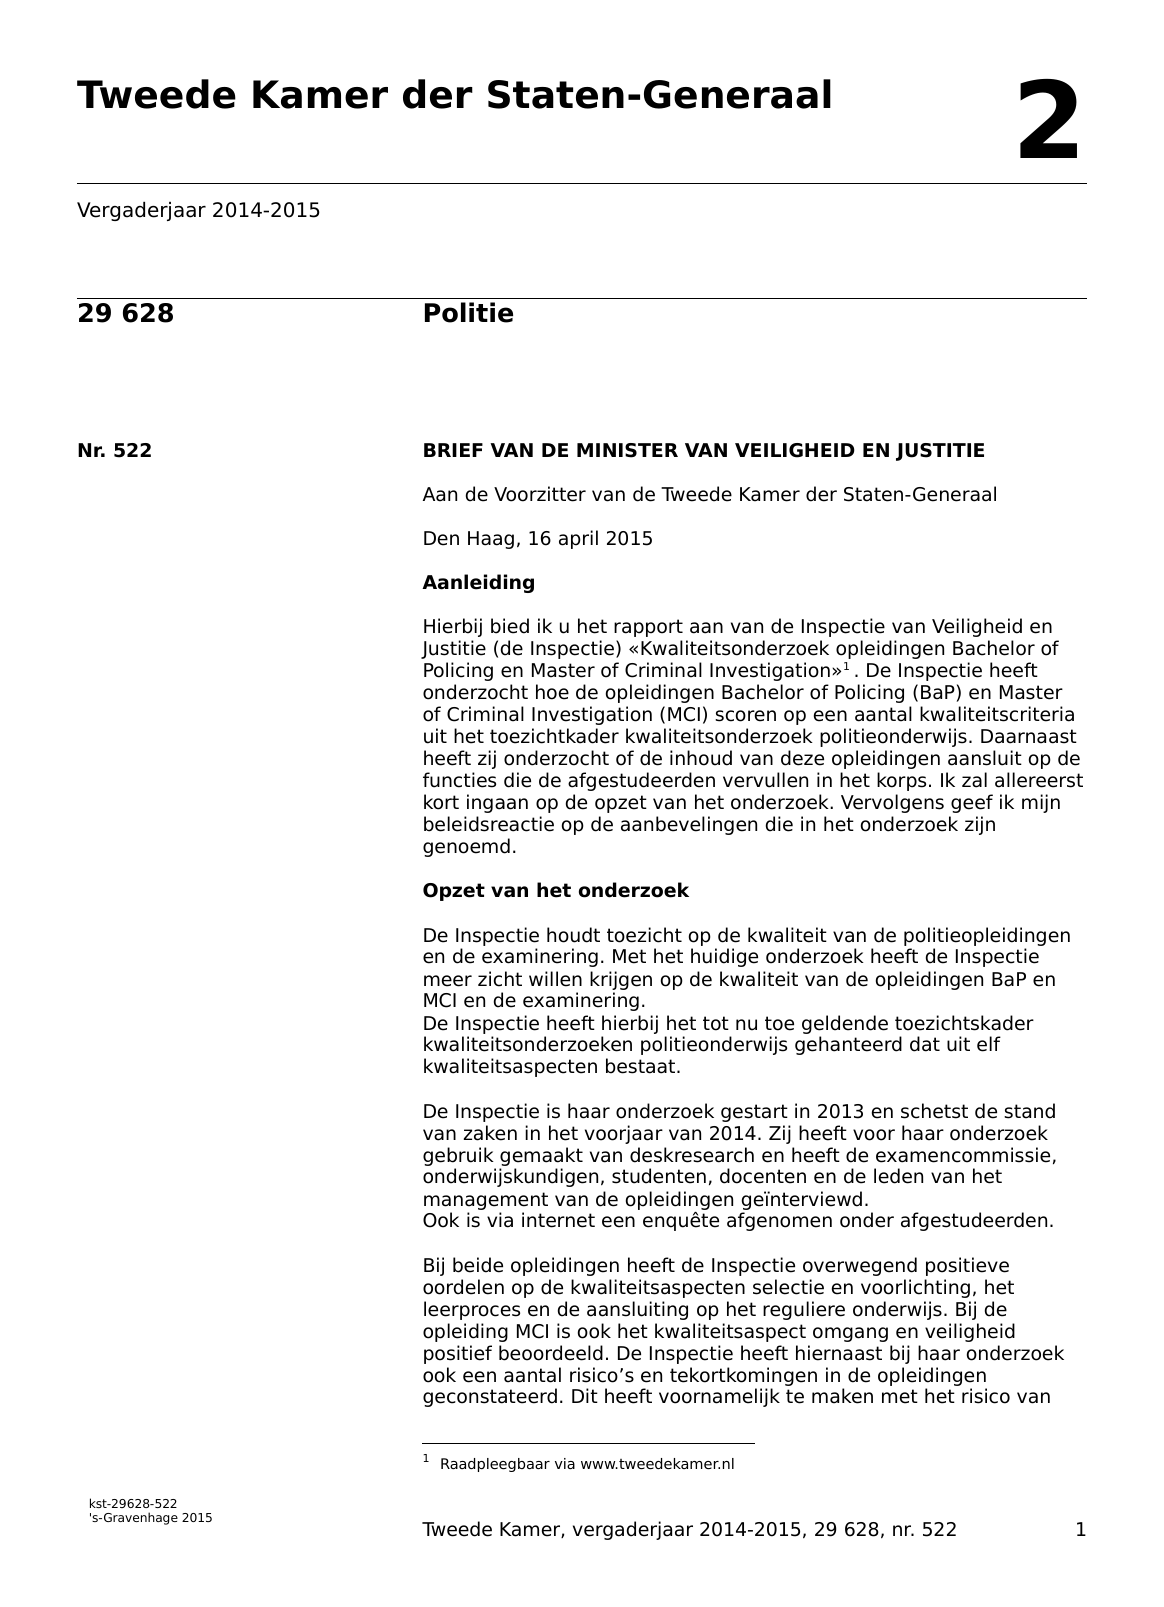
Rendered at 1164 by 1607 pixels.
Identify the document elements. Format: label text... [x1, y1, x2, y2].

text kst-29628-522 [88, 1497, 323, 1511]
text Bij beide opleidingen heeft de Inspectie overwegend positieve oordelen op de kwaliteitsaspecten selectie en voorlichting, het leerproces en de aansluiting op het reguliere onderwijs. Bij de opleiding MCI is ook het kwaliteitsaspect omgang en veiligheid positief beoordeeld. De Inspectie heeft hiernaast bij haar onderzoek ook een aantal risico’s en tekortkomingen in de opleidingen geconstateerd. Dit heeft voornamelijk te maken met het risico van [422, 1254, 1087, 1408]
table_header Tweede Kamer der Staten-Generaal [77, 59, 886, 183]
subtitle Aanleiding [422, 572, 1087, 594]
text Ook is via internet een enquête afgenomen onder afgestudeerden. [422, 1210, 1087, 1232]
text De Inspectie heeft hierbij het tot nu toe geldende toezichtskader kwaliteitsonderzoeken politieonderwijs gehanteerd dat uit elf kwaliteitsaspecten bestaat. [422, 1012, 1087, 1078]
text Den Haag, 16 april 2015 [422, 528, 1087, 550]
text Hierbij bied ik u het rapport aan van de Inspectie van Veiligheid en Justitie (de Inspectie) «Kwaliteitsonderzoek opleidingen Bachelor of Policing en Master of Criminal Investigation». De Inspectie heeft onderzocht hoe de opleidingen Bachelor of Policing (BaP) en Master of Criminal Investigation (MCI) scoren op een aantal kwaliteitscriteria uit het toezichtkader kwaliteitsonderzoek politieonderwijs. Daarnaast heeft zij onderzocht of de inhoud van deze opleidingen aansluit op de functies die de afgestudeerden vervullen in het korps. Ik zal allereerst kort ingaan op de opzet van het onderzoek. Vervolgens geef ik mijn beleidsreactie op de aanbevelingen die in het onderzoek zijn genoemd. [422, 616, 1087, 858]
table_cell Vergaderjaar 2014-2015 [77, 184, 1087, 298]
text Raadpleegbaar via www.tweedekamer.nl [422, 1452, 1087, 1474]
table_header 2 [886, 59, 1087, 183]
text 's-Gravenhage 2015 [88, 1511, 323, 1525]
subtitle Nr. 522 BRIEF VAN DE MINISTER VAN VEILIGHEID EN JUSTITIE [77, 440, 1087, 462]
subtitle 29 628 Politie [77, 299, 1087, 329]
text De Inspectie is haar onderzoek gestart in 2013 en schetst de stand van zaken in het voorjaar van 2014. Zij heeft voor haar onderzoek gebruik gemaakt van deskresearch en heeft de examencommissie, onderwijskundigen, studenten, docenten en de leden van het management van de opleidingen geïnterviewd. [422, 1101, 1087, 1210]
text De Inspectie houdt toezicht op de kwaliteit van de politieopleidingen en de examinering. Met het huidige onderzoek heeft de Inspectie meer zicht willen krijgen op de kwaliteit van de opleidingen BaP en MCI en de examinering. [422, 924, 1087, 1012]
text Aan de Voorzitter van de Tweede Kamer der Staten-Generaal [422, 484, 1087, 506]
subtitle Opzet van het onderzoek [422, 880, 1087, 902]
